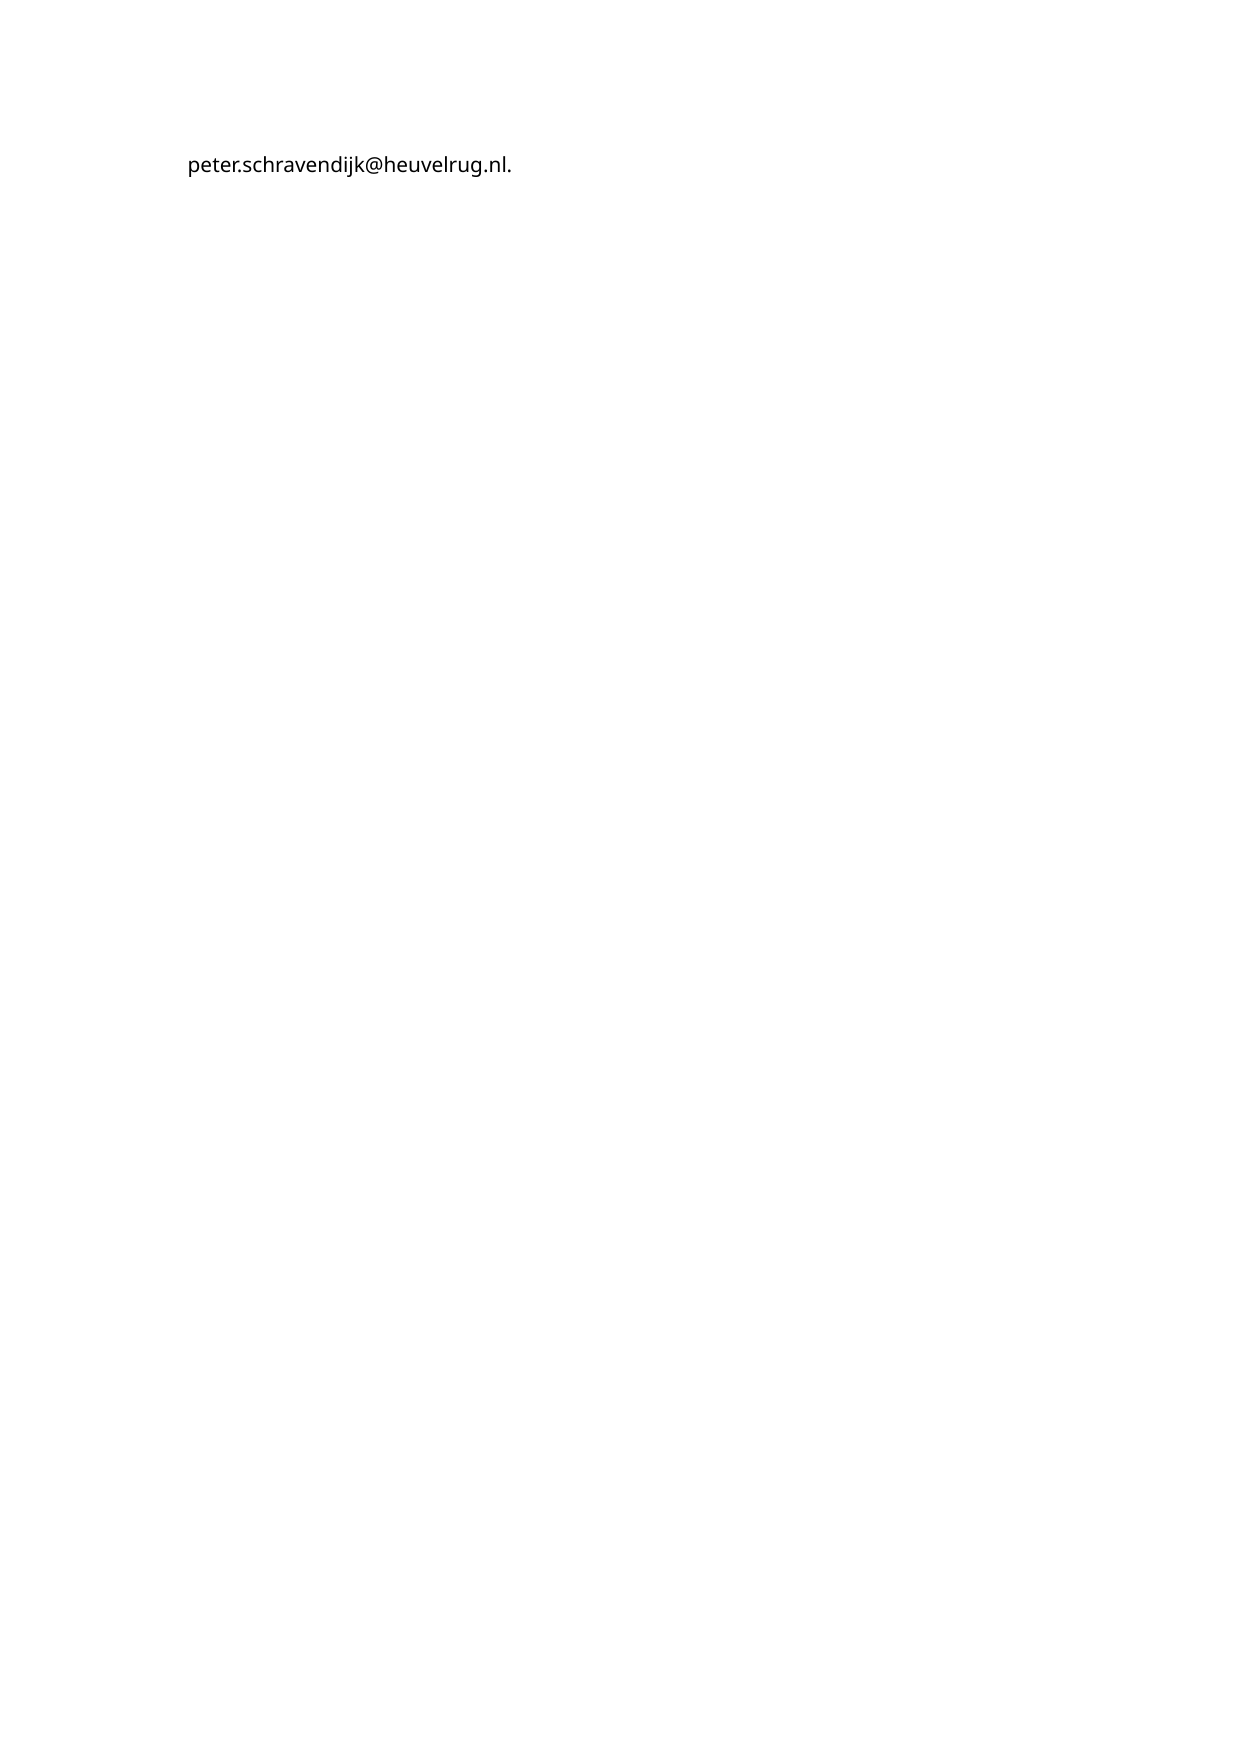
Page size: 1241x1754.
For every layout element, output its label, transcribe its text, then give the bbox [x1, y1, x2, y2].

text peter.schravendijk@heuvelrug.nl. [187, 150, 1053, 178]
